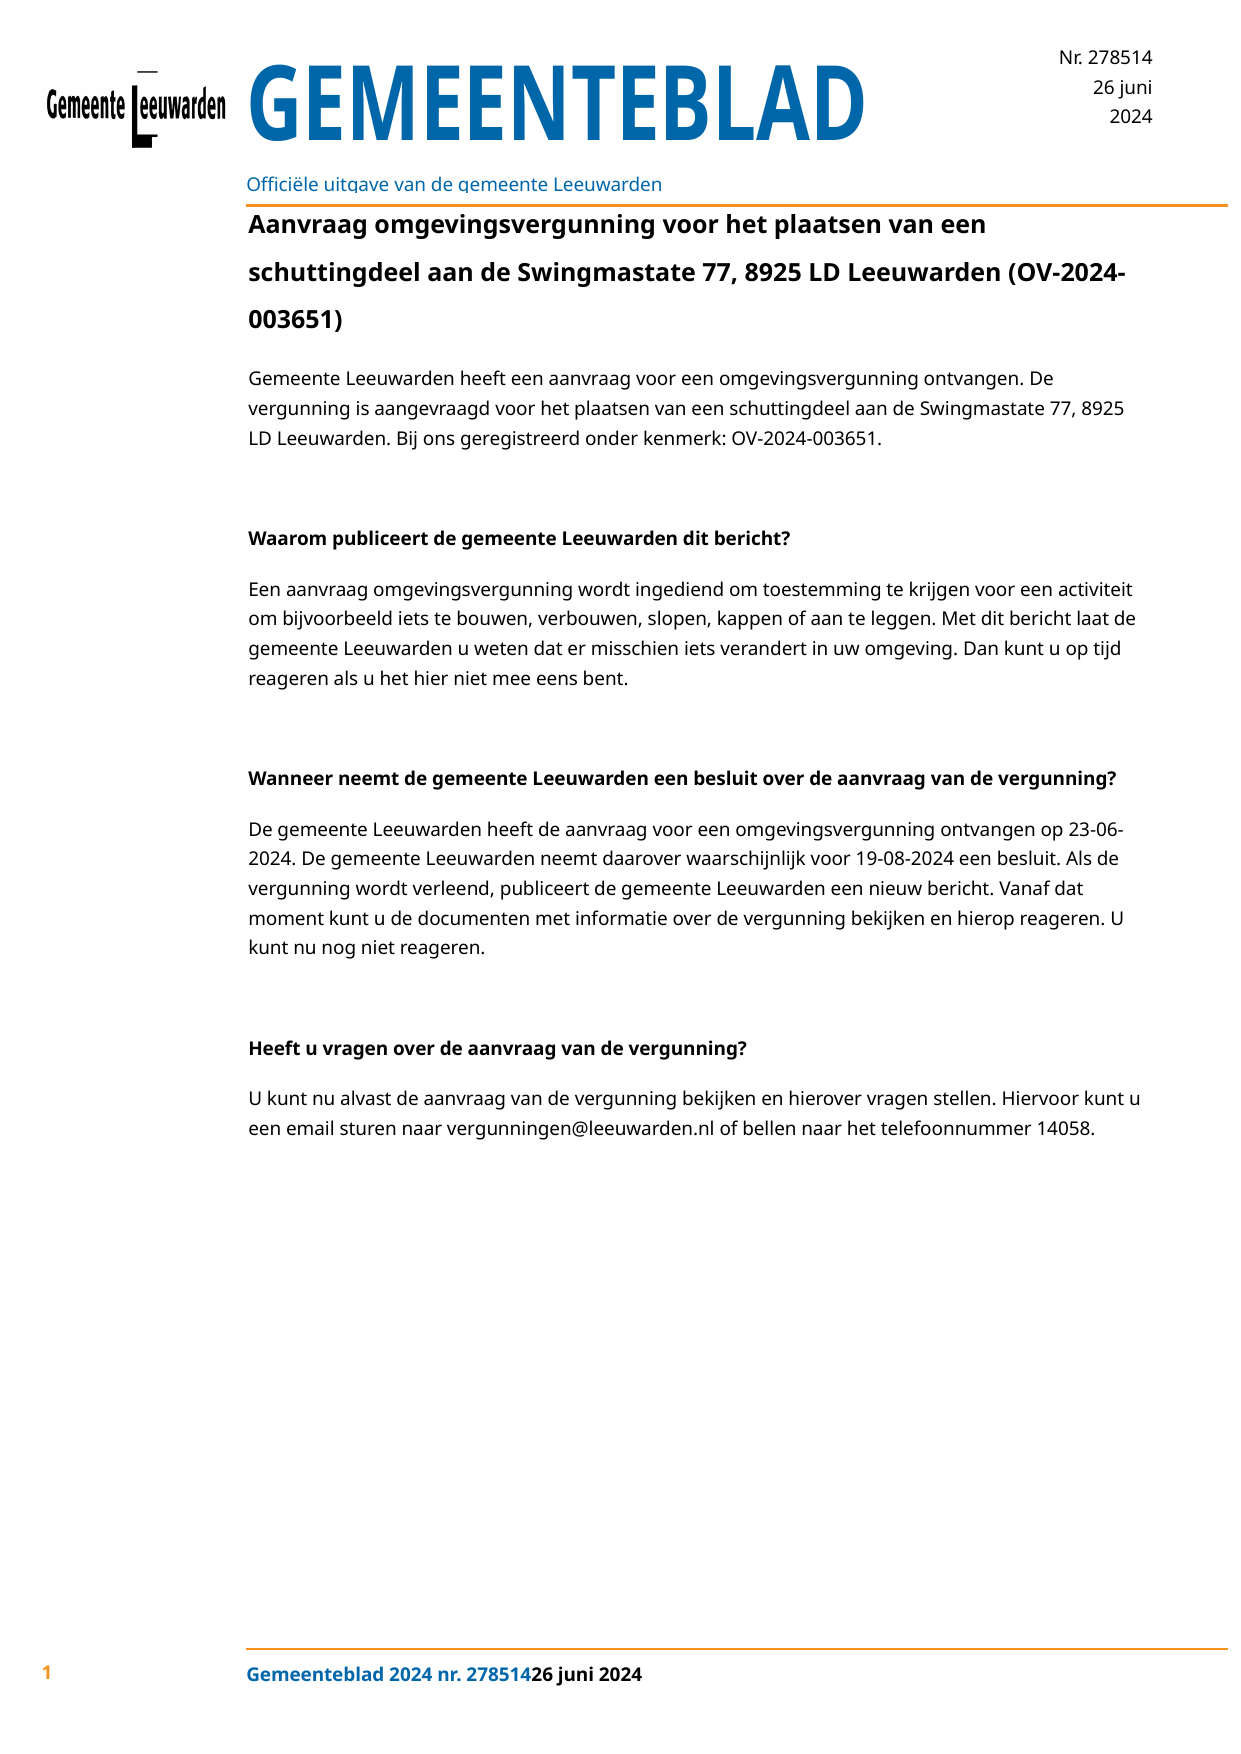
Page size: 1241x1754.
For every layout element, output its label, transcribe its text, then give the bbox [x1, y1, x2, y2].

text U kunt nu alvast de aanvraag van de vergunning bekijken en hierover vragen stellen. Hiervoor kunt u een email sturen naar vergunningen@leeuwarden.nl of bellen naar het telefoonnummer 14058. [248, 1086, 1152, 1141]
text De gemeente Leeuwarden heeft de aanvraag voor een omgevingsvergunning ontvangen op 23-06-2024. De gemeente Leeuwarden neemt daarover waarschijnlijk voor 19-08-2024 een besluit. Als de vergunning wordt verleend, publiceert de gemeente Leeuwarden een nieuw bericht. Vanaf dat moment kunt u de documenten met informatie over de vergunning bekijken en hierop reageren. U kunt nu nog niet reageren. [248, 816, 1152, 960]
text Waarom publiceert de gemeente Leeuwarden dit bericht? [248, 526, 1152, 551]
text Wanneer neemt de gemeente Leeuwarden een besluit over de aanvraag van de vergunning? [248, 766, 1152, 791]
text Aanvraag omgevingsvergunning voor het plaatsen van een schuttingdeel aan de Swingmastate 77, 8925 LD Leeuwarden (OV-2024-003651) [248, 207, 1152, 336]
text Een aanvraag omgevingsvergunning wordt ingediend om toestemming te krijgen voor een activiteit om bijvoorbeeld iets te bouwen, verbouwen, slopen, kappen of aan te leggen. Met dit bericht laat de gemeente Leeuwarden u weten dat er misschien iets verandert in uw omgeving. Dan kunt u op tijd reageren als u het hier niet mee eens bent. [248, 576, 1152, 690]
picture [41, 47, 231, 172]
text Gemeente Leeuwarden heeft een aanvraag voor een omgevingsvergunning ontvangen. De vergunning is aangevraagd voor het plaatsen van een schuttingdeel aan de Swingmastate 77, 8925 LD Leeuwarden. Bij ons geregistreerd onder kenmerk: OV-2024-003651. [248, 366, 1152, 450]
text Heeft u vragen over de aanvraag van de vergunning? [248, 1035, 1152, 1061]
